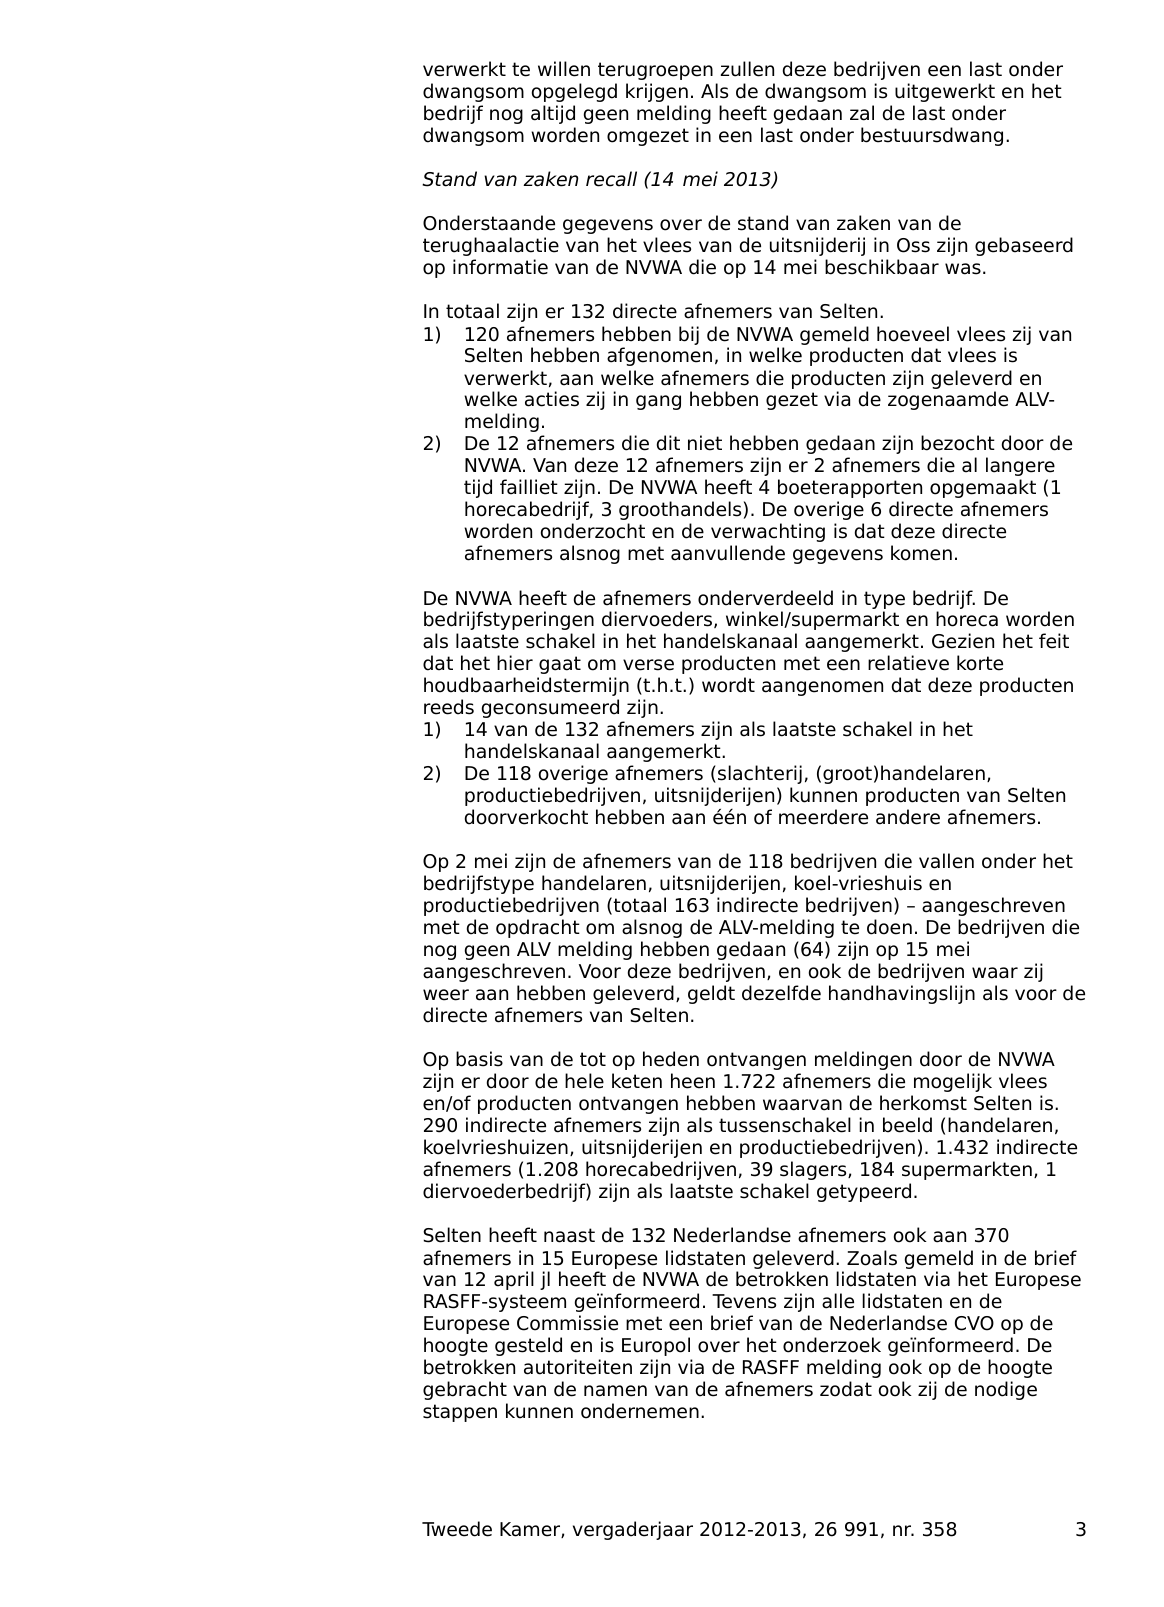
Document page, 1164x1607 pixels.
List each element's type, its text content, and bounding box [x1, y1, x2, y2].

text Selten heeft naast de 132 Nederlandse afnemers ook aan 370 afnemers in 15 Europese lidstaten geleverd. Zoals gemeld in de brief van 12 april jl heeft de NVWA de betrokken lidstaten via het Europese RASFF-systeem geïnformeerd. Tevens zijn alle lidstaten en de Europese Commissie met een brief van de Nederlandse CVO op de hoogte gesteld en is Europol over het onderzoek geïnformeerd. De betrokken autoriteiten zijn via de RASFF melding ook op de hoogte gebracht van de namen van de afnemers zodat ook zij de nodige stappen kunnen ondernemen. [422, 1225, 1087, 1423]
text Onderstaande gegevens over de stand van zaken van de terughaalactie van het vlees van de uitsnijderij in Oss zijn gebaseerd op informatie van de NVWA die op 14 mei beschikbaar was. [422, 213, 1087, 279]
text 2) De 12 afnemers die dit niet hebben gedaan zijn bezocht door de NVWA. Van deze 12 afnemers zijn er 2 afnemers die al langere tijd failliet zijn. De NVWA heeft 4 boeterapporten opgemaakt (1 horecabedrijf, 3 groothandels). De overige 6 directe afnemers worden onderzocht en de verwachting is dat deze directe afnemers alsnog met aanvullende gegevens komen. [422, 433, 1087, 565]
text verwerkt te willen terugroepen zullen deze bedrijven een last onder dwangsom opgelegd krijgen. Als de dwangsom is uitgewerkt en het bedrijf nog altijd geen melding heeft gedaan zal de last onder dwangsom worden omgezet in een last onder bestuursdwang. [422, 59, 1087, 147]
text In totaal zijn er 132 directe afnemers van Selten. [422, 301, 1087, 323]
subtitle Stand van zaken recall (14 mei 2013) [422, 169, 1087, 191]
text Op basis van de tot op heden ontvangen meldingen door de NVWA zijn er door de hele keten heen 1.722 afnemers die mogelijk vlees en/of producten ontvangen hebben waarvan de herkomst Selten is. 290 indirecte afnemers zijn als tussenschakel in beeld (handelaren, koelvrieshuizen, uitsnijderijen en productiebedrijven). 1.432 indirecte afnemers (1.208 horecabedrijven, 39 slagers, 184 supermarkten, 1 diervoederbedrijf) zijn als laatste schakel getypeerd. [422, 1049, 1087, 1203]
text De NVWA heeft de afnemers onderverdeeld in type bedrijf. De bedrijfstyperingen diervoeders, winkel/supermarkt en horeca worden als laatste schakel in het handelskanaal aangemerkt. Gezien het feit dat het hier gaat om verse producten met een relatieve korte houdbaarheidstermijn (t.h.t.) wordt aangenomen dat deze producten reeds geconsumeerd zijn. [422, 587, 1087, 719]
text Op 2 mei zijn de afnemers van de 118 bedrijven die vallen onder het bedrijfstype handelaren, uitsnijderijen, koel-vrieshuis en productiebedrijven (totaal 163 indirecte bedrijven) – aangeschreven met de opdracht om alsnog de ALV-melding te doen. De bedrijven die nog geen ALV melding hebben gedaan (64) zijn op 15 mei aangeschreven. Voor deze bedrijven, en ook de bedrijven waar zij weer aan hebben geleverd, geldt dezelfde handhavingslijn als voor de directe afnemers van Selten. [422, 851, 1087, 1027]
text 2) De 118 overige afnemers (slachterij, (groot)handelaren, productiebedrijven, uitsnijderijen) kunnen producten van Selten doorverkocht hebben aan één of meerdere andere afnemers. [422, 763, 1087, 829]
text 1) 14 van de 132 afnemers zijn als laatste schakel in het handelskanaal aangemerkt. [422, 719, 1087, 763]
text 1) 120 afnemers hebben bij de NVWA gemeld hoeveel vlees zij van Selten hebben afgenomen, in welke producten dat vlees is verwerkt, aan welke afnemers die producten zijn geleverd en welke acties zij in gang hebben gezet via de zogenaamde ALV-melding. [422, 323, 1087, 433]
